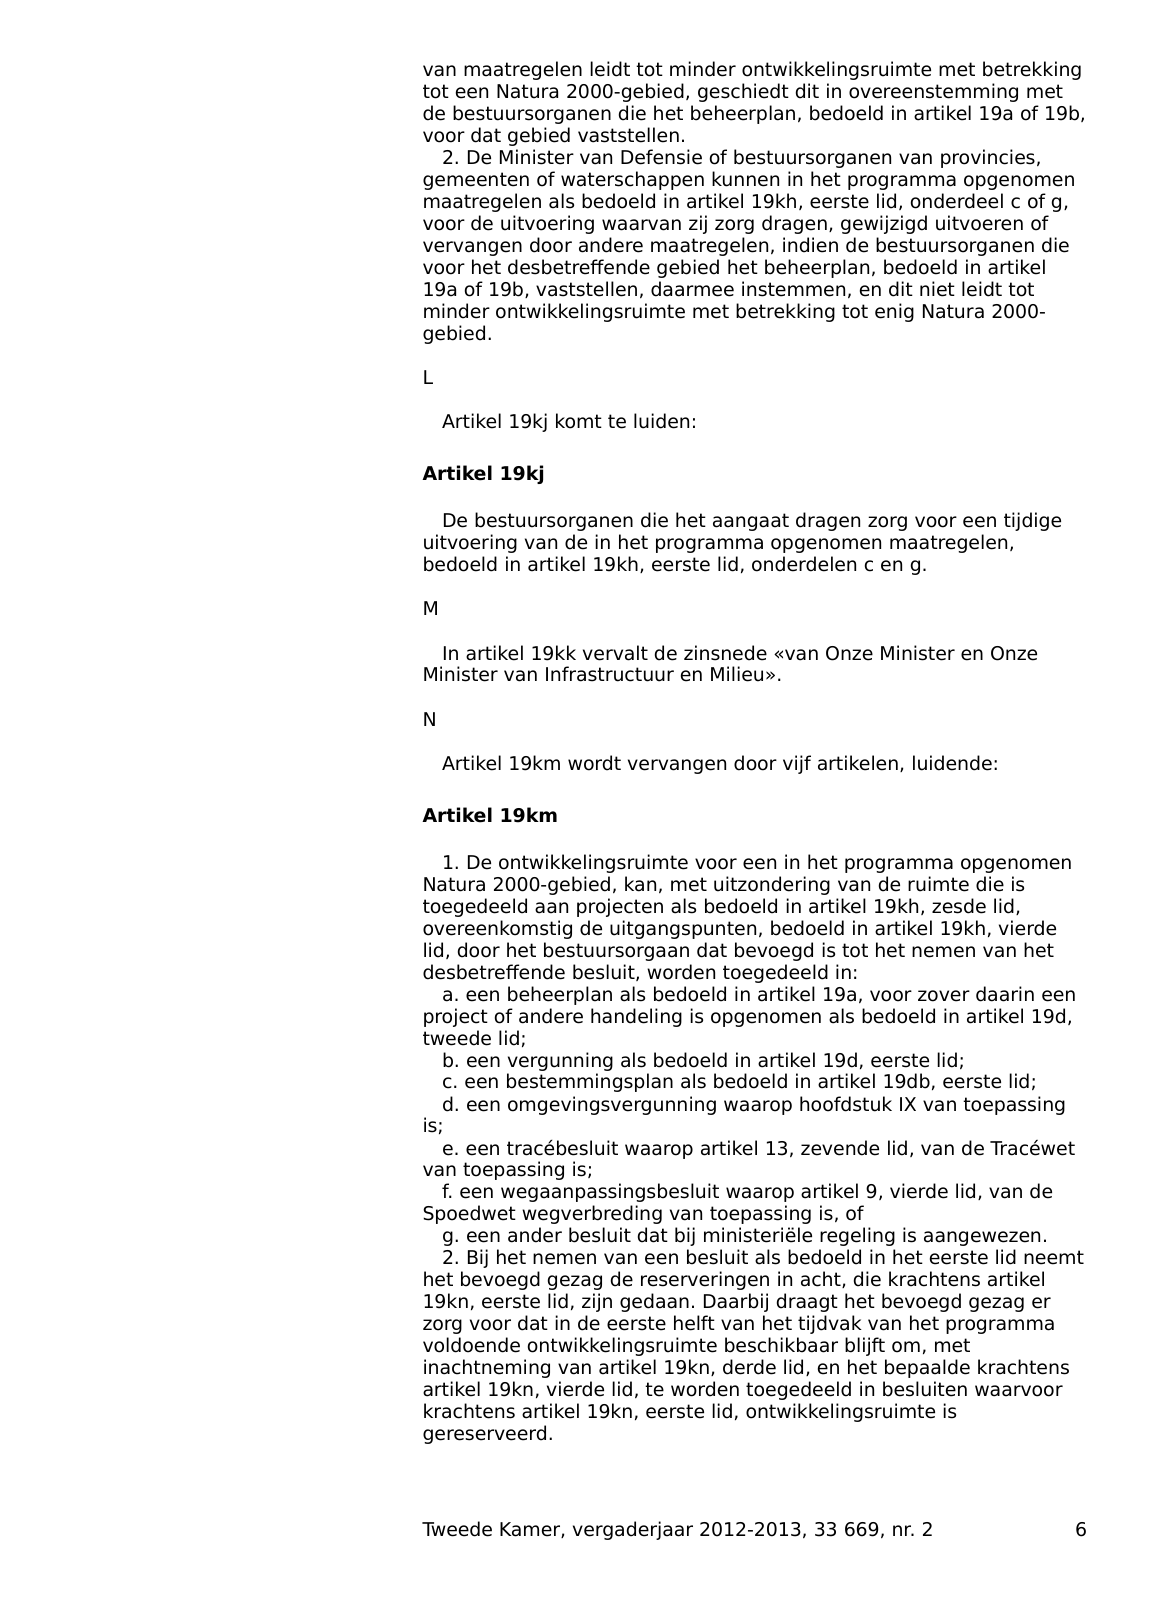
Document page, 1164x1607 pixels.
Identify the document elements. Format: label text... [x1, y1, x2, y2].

text De bestuursorganen die het aangaat dragen zorg voor een tijdige uitvoering van de in het programma opgenomen maatregelen, bedoeld in artikel 19kh, eerste lid, onderdelen c en g. [422, 510, 1087, 576]
text van maatregelen leidt tot minder ontwikkelingsruimte met betrekking tot een Natura 2000-gebied, geschiedt dit in overeenstemming met de bestuursorganen die het beheerplan, bedoeld in artikel 19a of 19b, voor dat gebied vaststellen. [422, 59, 1087, 147]
text 2. Bij het nemen van een besluit als bedoeld in het eerste lid neemt het bevoegd gezag de reserveringen in acht, die krachtens artikel 19kn, eerste lid, zijn gedaan. Daarbij draagt het bevoegd gezag er zorg voor dat in de eerste helft van het tijdvak van het programma voldoende ontwikkelingsruimte beschikbaar blijft om, met inachtneming van artikel 19kn, derde lid, en het bepaalde krachtens artikel 19kn, vierde lid, te worden toegedeeld in besluiten waarvoor krachtens artikel 19kn, eerste lid, ontwikkelingsruimte is gereserveerd. [422, 1247, 1087, 1445]
text g. een ander besluit dat bij ministeriële regeling is aangewezen. [422, 1225, 1087, 1247]
subtitle Artikel 19km [422, 805, 1087, 827]
text d. een omgevingsvergunning waarop hoofdstuk IX van toepassing is; [422, 1093, 1087, 1137]
text 2. De Minister van Defensie of bestuursorganen van provincies, gemeenten of waterschappen kunnen in het programma opgenomen maatregelen als bedoeld in artikel 19kh, eerste lid, onderdeel c of g, voor de uitvoering waarvan zij zorg dragen, gewijzigd uitvoeren of vervangen door andere maatregelen, indien de bestuursorganen die voor het desbetreffende gebied het beheerplan, bedoeld in artikel 19a of 19b, vaststellen, daarmee instemmen, en dit niet leidt tot minder ontwikkelingsruimte met betrekking tot enig Natura 2000-gebied. [422, 147, 1087, 345]
subtitle Artikel 19kj [422, 463, 1087, 485]
text b. een vergunning als bedoeld in artikel 19d, eerste lid; [422, 1049, 1087, 1071]
text Artikel 19kj komt te luiden: [422, 411, 1087, 433]
text a. een beheerplan als bedoeld in artikel 19a, voor zover daarin een project of andere handeling is opgenomen als bedoeld in artikel 19d, tweede lid; [422, 983, 1087, 1049]
text In artikel 19kk vervalt de zinsnede «van Onze Minister en Onze Minister van Infrastructuur en Milieu». [422, 642, 1087, 686]
text e. een tracébesluit waarop artikel 13, zevende lid, van de Tracéwet van toepassing is; [422, 1137, 1087, 1181]
text N [422, 708, 1087, 731]
text Artikel 19km wordt vervangen door vijf artikelen, luidende: [422, 753, 1087, 775]
text 1. De ontwikkelingsruimte voor een in het programma opgenomen Natura 2000-gebied, kan, met uitzondering van de ruimte die is toegedeeld aan projecten als bedoeld in artikel 19kh, zesde lid, overeenkomstig de uitgangspunten, bedoeld in artikel 19kh, vierde lid, door het bestuursorgaan dat bevoegd is tot het nemen van het desbetreffende besluit, worden toegedeeld in: [422, 852, 1087, 983]
text L [422, 367, 1087, 389]
text c. een bestemmingsplan als bedoeld in artikel 19db, eerste lid; [422, 1071, 1087, 1093]
text M [422, 598, 1087, 620]
text f. een wegaanpassingsbesluit waarop artikel 9, vierde lid, van de Spoedwet wegverbreding van toepassing is, of [422, 1181, 1087, 1225]
